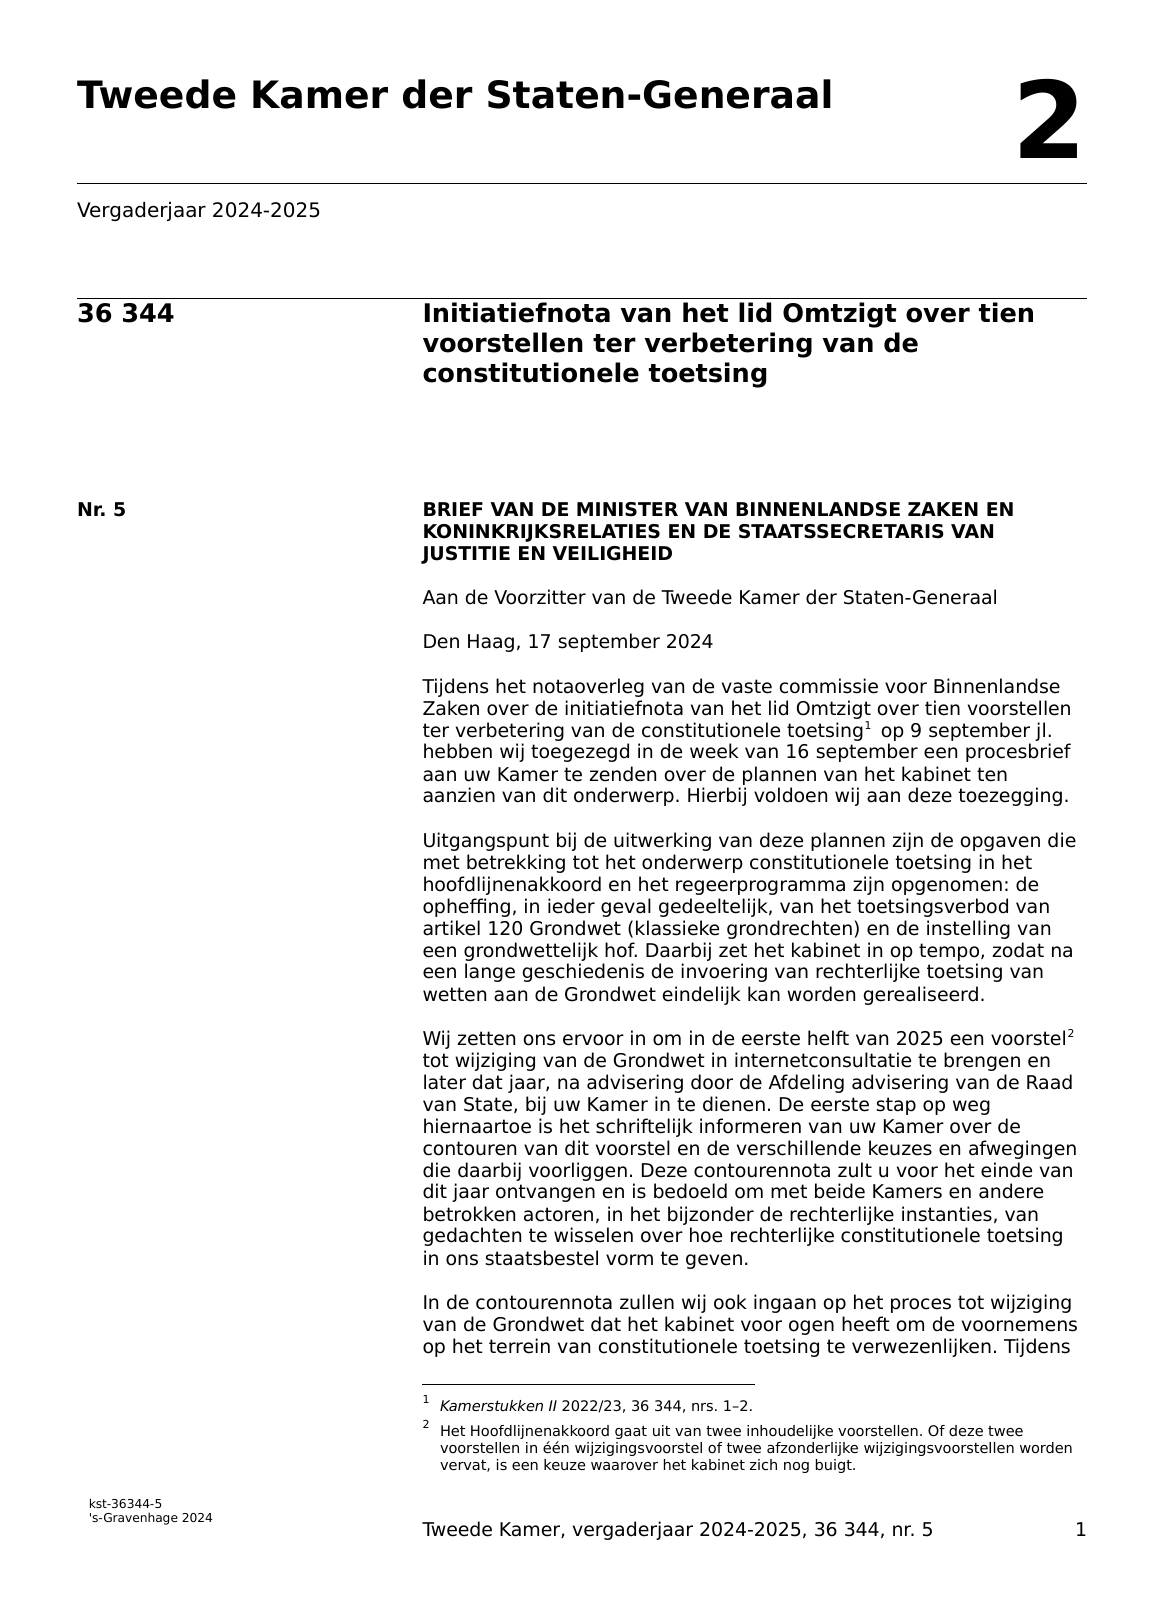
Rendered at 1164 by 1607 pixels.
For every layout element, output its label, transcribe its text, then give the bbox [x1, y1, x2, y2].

text kst-36344-5 [88, 1497, 323, 1511]
text Tijdens het notaoverleg van de vaste commissie voor Binnenlandse Zaken over de initiatiefnota van het lid Omtzigt over tien voorstellen ter verbetering van de constitutionele toetsing op 9 september jl. hebben wij toegezegd in de week van 16 september een procesbrief aan uw Kamer te zenden over de plannen van het kabinet ten aanzien van dit onderwerp. Hierbij voldoen wij aan deze toezegging. [422, 676, 1087, 807]
text Uitgangspunt bij de uitwerking van deze plannen zijn de opgaven die met betrekking tot het onderwerp constitutionele toetsing in het hoofdlijnenakkoord en het regeerprogramma zijn opgenomen: de opheffing, in ieder geval gedeeltelijk, van het toetsingsverbod van artikel 120 Grondwet (klassieke grondrechten) en de instelling van een grondwettelijk hof. Daarbij zet het kabinet in op tempo, zodat na een lange geschiedenis de invoering van rechterlijke toetsing van wetten aan de Grondwet eindelijk kan worden gerealiseerd. [422, 829, 1087, 1005]
table_header 2 [886, 59, 1087, 183]
table_header Tweede Kamer der Staten-Generaal [77, 59, 886, 183]
text In de contourennota zullen wij ook ingaan op het proces tot wijziging van de Grondwet dat het kabinet voor ogen heeft om de voornemens op het terrein van constitutionele toetsing te verwezenlijken. Tijdens [422, 1292, 1087, 1357]
text Wij zetten ons ervoor in om in de eerste helft van 2025 een voorstel tot wijziging van de Grondwet in internetconsultatie te brengen en later dat jaar, na advisering door de Afdeling advisering van de Raad van State, bij uw Kamer in te dienen. De eerste stap op weg hiernaartoe is het schriftelijk informeren van uw Kamer over de contouren van dit voorstel en de verschillende keuzes en afwegingen die daarbij voorliggen. Deze contourennota zult u voor het einde van dit jaar ontvangen en is bedoeld om met beide Kamers en andere betrokken actoren, in het bijzonder de rechterlijke instanties, van gedachten te wisselen over hoe rechterlijke constitutionele toetsing in ons staatsbestel vorm te geven. [422, 1028, 1087, 1269]
text 's-Gravenhage 2024 [88, 1511, 323, 1525]
table_cell Vergaderjaar 2024-2025 [77, 184, 1087, 298]
text Den Haag, 17 september 2024 [422, 631, 1087, 653]
text Het Hoofdlijnenakkoord gaat uit van twee inhoudelijke voorstellen. Of deze twee voorstellen in één wijzigingsvoorstel of twee afzonderlijke wijzigingsvoorstellen worden vervat, is een keuze waarover het kabinet zich nog buigt. [422, 1418, 1087, 1474]
text Aan de Voorzitter van de Tweede Kamer der Staten-Generaal [422, 587, 1087, 609]
subtitle Nr. 5 BRIEF VAN DE MINISTER VAN BINNENLANDSE ZAKEN EN KONINKRIJKSRELATIES EN DE STAATSSECRETARIS VAN JUSTITIE EN VEILIGHEID [77, 499, 1087, 565]
subtitle 36 344 Initiatiefnota van het lid Omtzigt over tien voorstellen ter verbetering van de constitutionele toetsing [77, 299, 1087, 388]
text Kamerstukken II 2022/23, 36 344, nrs. 1–2. [422, 1393, 1087, 1416]
